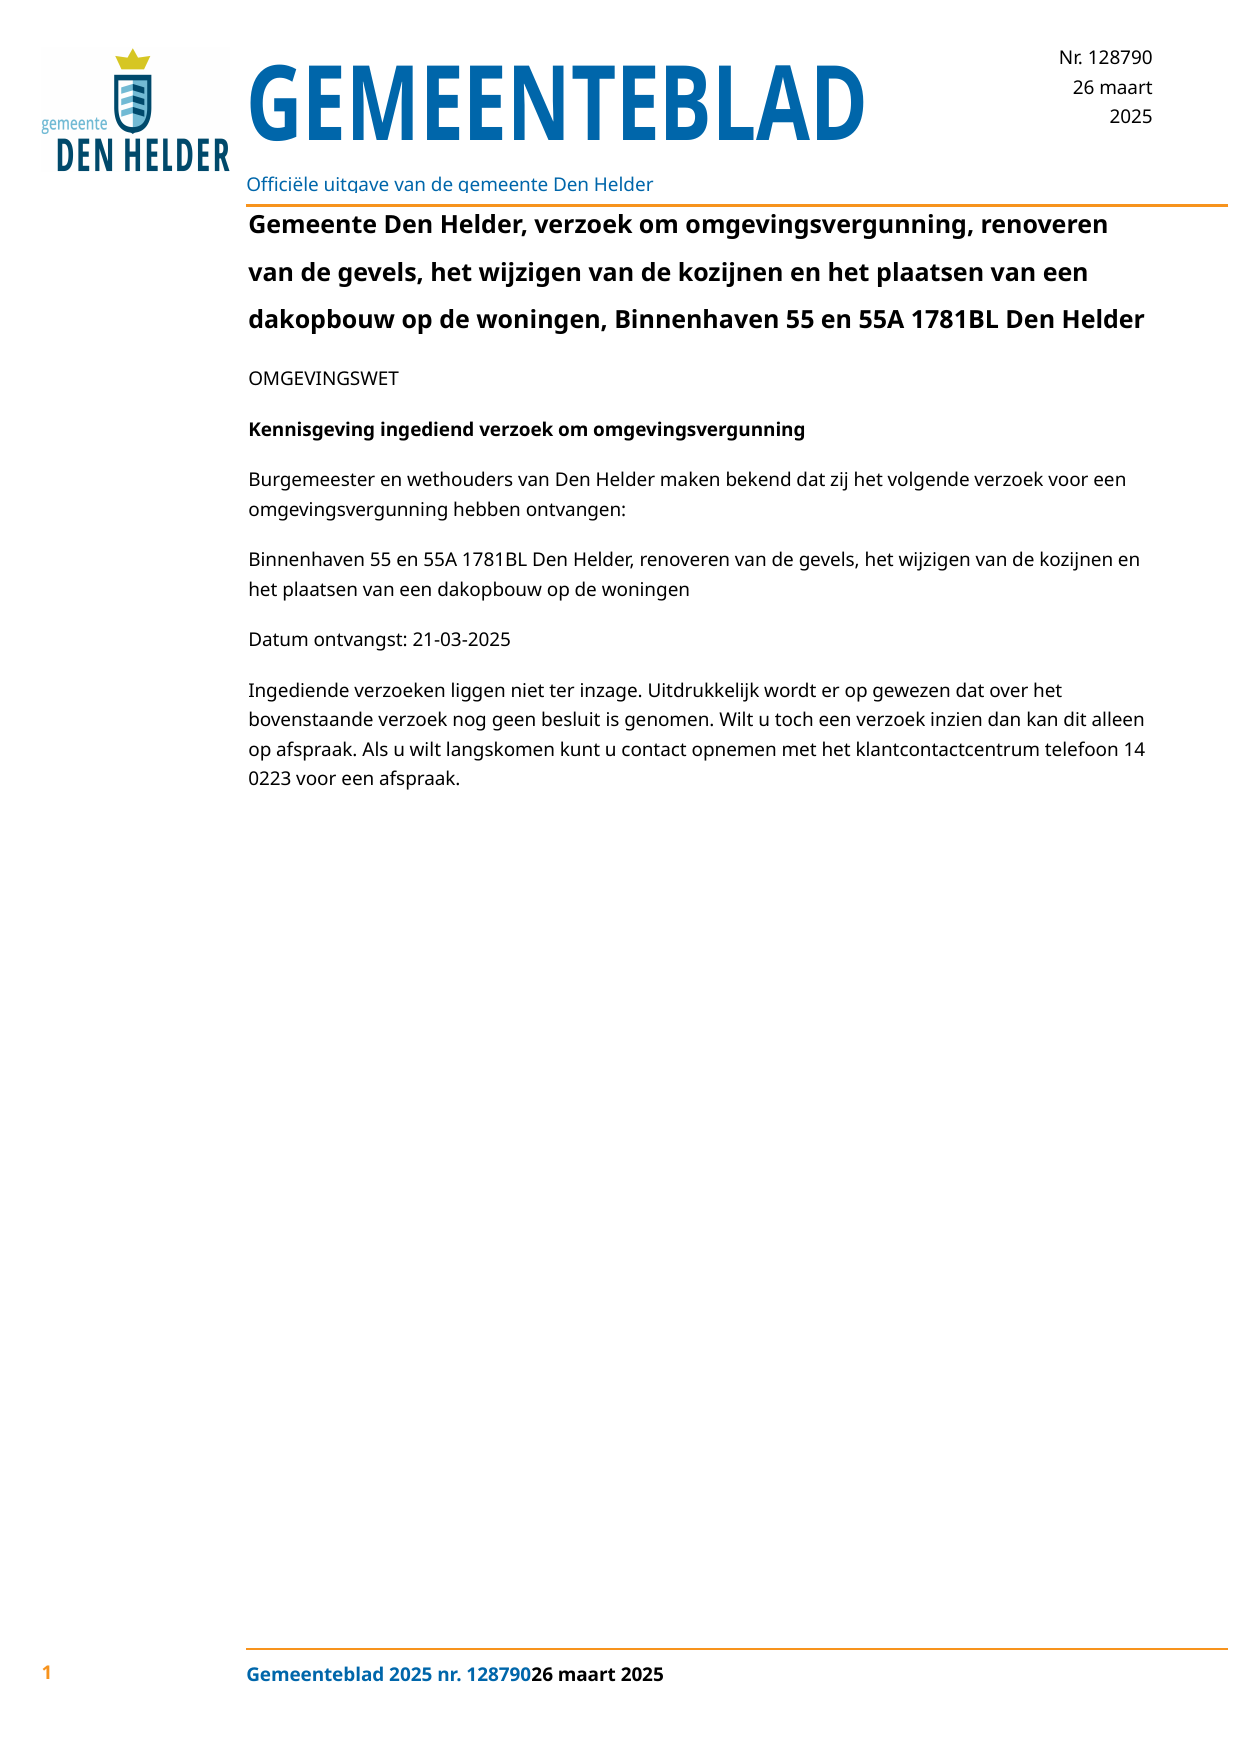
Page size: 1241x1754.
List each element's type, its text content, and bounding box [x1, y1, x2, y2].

text Datum ontvangst: 21-03-2025 [248, 626, 1152, 652]
text Burgemeester en wethouders van Den Helder maken bekend dat zij het volgende verzoek voor een omgevingsvergunning hebben ontvangen: [248, 466, 1152, 522]
text Binnenhaven 55 en 55A 1781BL Den Helder, renoveren van de gevels, het wijzigen van de kozijnen en het plaatsen van een dakopbouw op de woningen [248, 546, 1152, 602]
text Kennisgeving ingediend verzoek om omgevingsvergunning [248, 416, 1152, 442]
picture [130, 157, 135, 172]
picture [220, 160, 224, 172]
picture [41, 47, 231, 172]
text OMGEVINGSWET [248, 366, 1152, 391]
text Gemeente Den Helder, verzoek om omgevingsvergunning, renoveren van de gevels, het wijzigen van de kozijnen en het plaatsen van een dakopbouw op de woningen, Binnenhaven 55 en 55A 1781BL Den Helder [248, 207, 1152, 336]
picture [100, 154, 106, 172]
picture [63, 144, 68, 165]
picture [182, 144, 187, 165]
text Ingediende verzoeken liggen niet ter inzage. Uitdrukkelijk wordt er op gewezen dat over het bovenstaande verzoek nog geen besluit is genomen. Wilt u toch een verzoek inzien dan kan dit alleen op afspraak. Als u wilt langskomen kunt u contact opnemen met het klantcontactcentrum telefoon 14 0223 voor een afspraak. [248, 677, 1152, 791]
